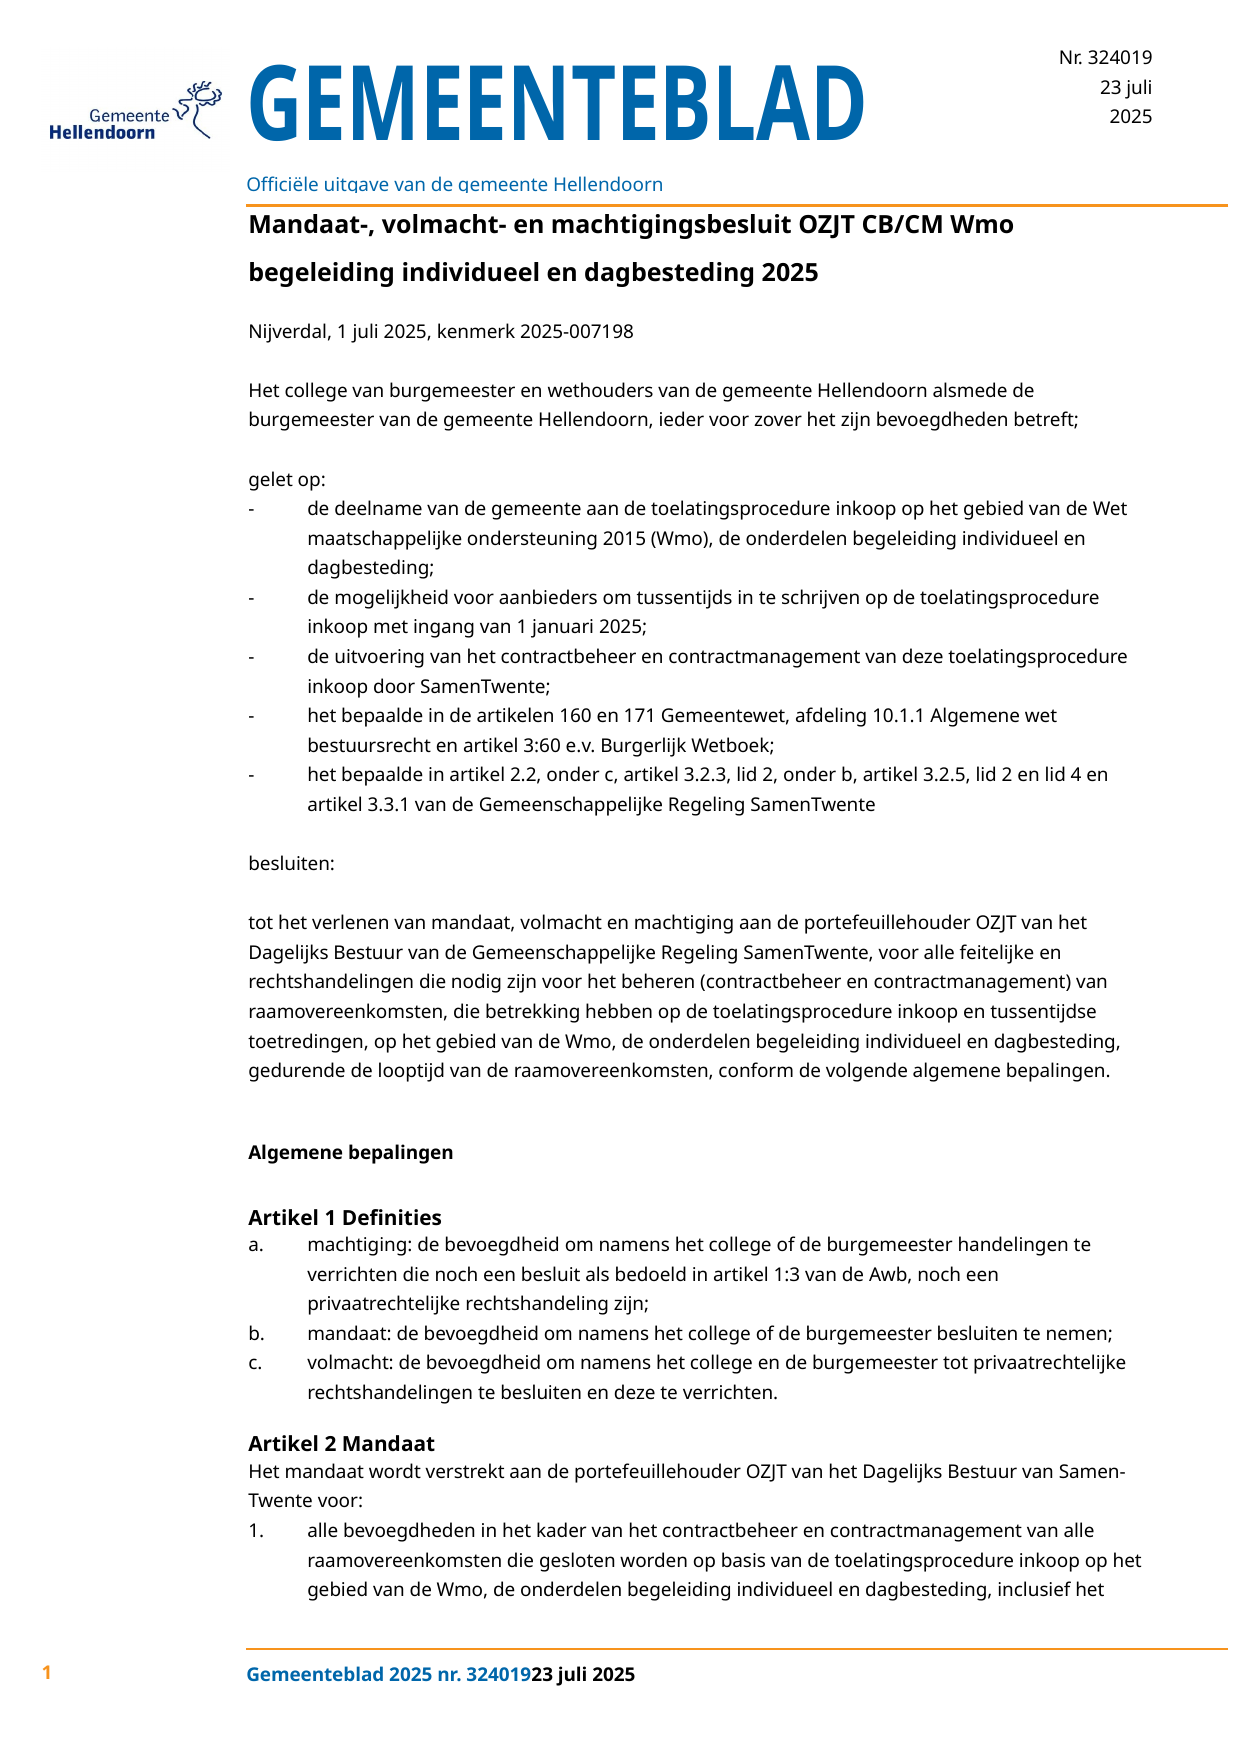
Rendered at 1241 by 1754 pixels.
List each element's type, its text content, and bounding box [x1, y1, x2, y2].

list het bepaalde in de artikelen 160 en 171 Gemeentewet, afdeling 10.1.1 Algemene wet bestuursrecht en artikel 3:60 e.v. Burgerlijk Wetboek; [248, 702, 1152, 758]
text Algemene bepalingen [248, 1137, 1152, 1166]
text Artikel 1 Definities [248, 1203, 1152, 1231]
list machtiging: de bevoegdheid om namens het college of de burgemeester handelingen te verrichten die noch een besluit als bedoeld in artikel 1:3 van de Awb, noch een privaatrechtelijke rechtshandeling zijn; [248, 1231, 1152, 1316]
list de uitvoering van het contractbeheer en contractmanagement van deze toelatingsprocedure inkoop door SamenTwente; [248, 643, 1152, 699]
text Het college van burgemeester en wethouders van de gemeente Hellendoorn alsmede de burgemeester van de gemeente Hellendoorn, ieder voor zover het zijn bevoegdheden betreft; [248, 377, 1152, 432]
text gelet op: [248, 466, 1152, 492]
list de deelname van de gemeente aan de toelatingsprocedure inkoop op het gebied van de Wet maatschappelijke ondersteuning 2015 (Wmo), de onderdelen begeleiding individueel en dagbesteding; [248, 495, 1152, 580]
text besluiten: [248, 850, 1152, 876]
list het bepaalde in artikel 2.2, onder c, artikel 3.2.3, lid 2, onder b, artikel 3.2.5, lid 2 en lid 4 en artikel 3.3.1 van de Gemeenschappelijke Regeling SamenTwente [248, 762, 1152, 817]
list de mogelijkheid voor aanbieders om tussentijds in te schrijven op de toelatingsprocedure inkoop met ingang van 1 januari 2025; [248, 584, 1152, 639]
text Het mandaat wordt verstrekt aan de portefeuillehouder OZJT van het Dagelijks Bestuur van Samen-Twente voor: [248, 1458, 1152, 1513]
text Nijverdal, 1 juli 2025, kenmerk 2025-007198 [248, 318, 1152, 344]
list volmacht: de bevoegdheid om namens het college en de burgemeester tot privaatrechtelijke rechtshandelingen te besluiten en deze te verrichten. [248, 1349, 1152, 1405]
list mandaat: de bevoegdheid om namens het college of de burgemeester besluiten te nemen; [248, 1320, 1152, 1346]
picture [41, 47, 231, 172]
text Mandaat-, volmacht- en machtigingsbesluit OZJT CB/CM Wmo begeleiding individueel en dagbesteding 2025 [248, 207, 1152, 288]
text Artikel 2 Mandaat [248, 1429, 1152, 1458]
text tot het verlenen van mandaat, volmacht en machtiging aan de portefeuillehouder OZJT van het Dagelijks Bestuur van de Gemeenschappelijke Regeling SamenTwente, voor alle feitelijke en rechtshandelingen die nodig zijn voor het beheren (contractbeheer en contractmanagement) van raamovereenkomsten, die betrekking hebben op de toelatingsprocedure inkoop en tussentijdse toetredingen, op het gebied van de Wmo, de onderdelen begeleiding individueel en dagbesteding, gedurende de looptijd van de raamovereenkomsten, conform de volgende algemene bepalingen. [248, 909, 1152, 1083]
list alle bevoegdheden in het kader van het contractbeheer en contractmanagement van alle raamovereenkomsten die gesloten worden op basis van de toelatingsprocedure inkoop op het gebied van de Wmo, de onderdelen begeleiding individueel en dagbesteding, inclusief het [248, 1517, 1152, 1602]
